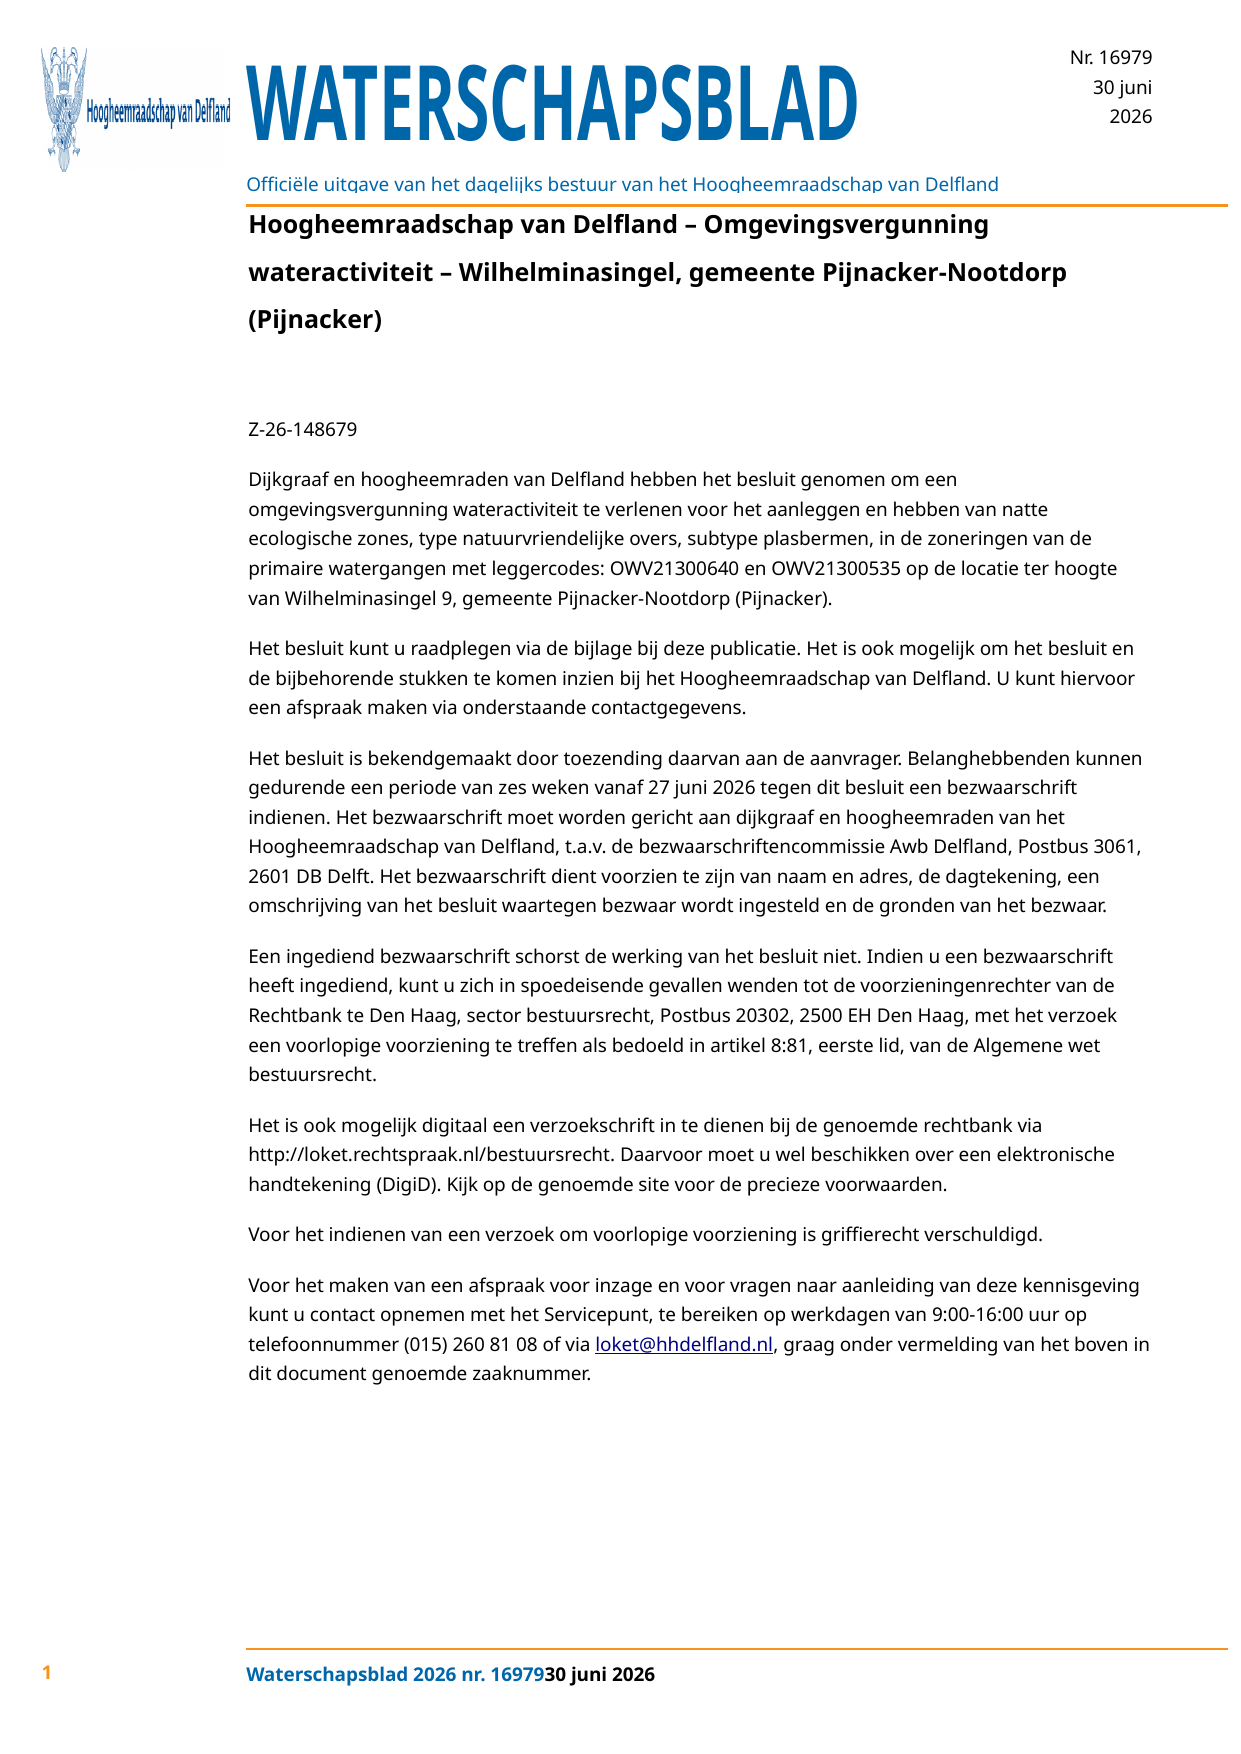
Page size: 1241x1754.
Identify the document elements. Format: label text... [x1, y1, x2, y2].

text Het is ook mogelijk digitaal een verzoekschrift in te dienen bij de genoemde rechtbank via http://loket.rechtspraak.nl/bestuursrecht. Daarvoor moet u wel beschikken over een elektronische handtekening (DigiD). Kijk op de genoemde site voor de precieze voorwaarden. [248, 1112, 1152, 1197]
text Voor het maken van een afspraak voor inzage en voor vragen naar aanleiding van deze kennisgeving kunt u contact opnemen met het Servicepunt, te bereiken op werkdagen van 9:00-16:00 uur op telefoonnummer (015) 260 81 08 of via loket@hhdelfland.nl, graag onder vermelding van het boven in dit document genoemde zaaknummer. [248, 1272, 1152, 1386]
text Hoogheemraadschap van Delfland – Omgevingsvergunning wateractiviteit – Wilhelminasingel, gemeente Pijnacker-Nootdorp (Pijnacker) [248, 207, 1152, 336]
text Voor het indienen van een verzoek om voorlopige voorziening is griffierecht verschuldigd. [248, 1221, 1152, 1247]
text Een ingediend bezwaarschrift schorst de werking van het besluit niet. Indien u een bezwaarschrift heeft ingediend, kunt u zich in spoedeisende gevallen wenden tot de voorzieningenrechter van de Rechtbank te Den Haag, sector bestuursrecht, Postbus 20302, 2500 EH Den Haag, met het verzoek een voorlopige voorziening te treffen als bedoeld in artikel 8:81, eerste lid, van de Algemene wet bestuursrecht. [248, 943, 1152, 1087]
text Het besluit kunt u raadplegen via de bijlage bij deze publicatie. Het is ook mogelijk om het besluit en de bijbehorende stukken te komen inzien bij het Hoogheemraadschap van Delfland. U kunt hiervoor een afspraak maken via onderstaande contactgegevens. [248, 635, 1152, 720]
text Dijkgraaf en hoogheemraden van Delfland hebben het besluit genomen om een omgevingsvergunning wateractiviteit te verlenen voor het aanleggen en hebben van natte ecologische zones, type natuurvriendelijke overs, subtype plasbermen, in de zoneringen van de primaire watergangen met leggercodes: OWV21300640 en OWV21300535 op de locatie ter hoogte van Wilhelminasingel 9, gemeente Pijnacker-Nootdorp (Pijnacker). [248, 466, 1152, 610]
text Z-26-148679 [248, 416, 1152, 442]
picture [41, 47, 231, 172]
text Het besluit is bekendgemaakt door toezending daarvan aan de aanvrager. Belanghebbenden kunnen gedurende een periode van zes weken vanaf 27 juni 2026 tegen dit besluit een bezwaarschrift indienen. Het bezwaarschrift moet worden gericht aan dijkgraaf en hoogheemraden van het Hoogheemraadschap van Delfland, t.a.v. de bezwaarschriftencommissie Awb Delfland, Postbus 3061, 2601 DB Delft. Het bezwaarschrift dient voorzien te zijn van naam en adres, de dagtekening, een omschrijving van het besluit waartegen bezwaar wordt ingesteld en de gronden van het bezwaar. [248, 745, 1152, 918]
